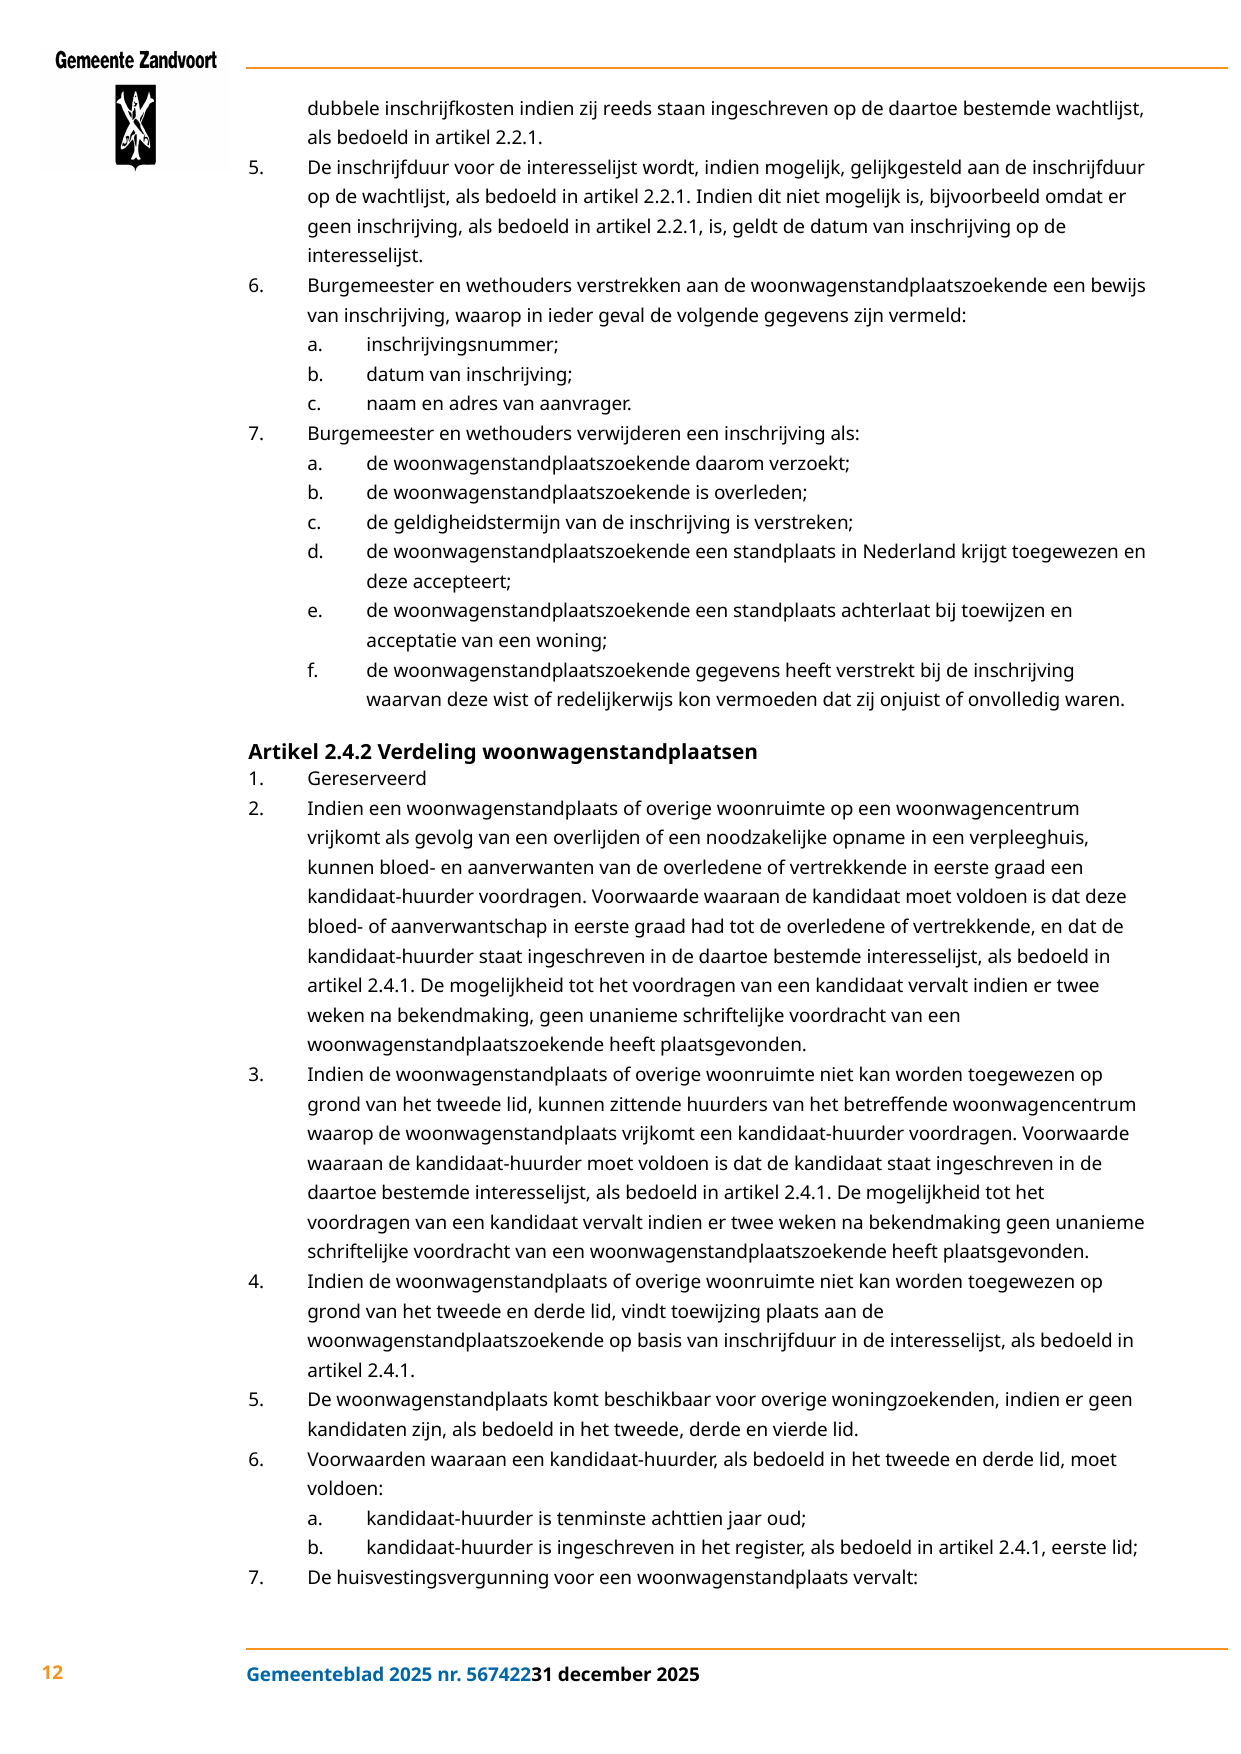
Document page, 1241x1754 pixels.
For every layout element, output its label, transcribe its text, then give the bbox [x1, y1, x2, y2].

list Burgemeester en wethouders verstrekken aan de woonwagenstandplaatszoekende een bewijs van inschrijving, waarop in ieder geval de volgende gegevens zijn vermeld: [248, 272, 1152, 328]
text Artikel 2.4.2 Verdeling woonwagenstandplaatsen [248, 737, 1152, 765]
list kandidaat-huurder is ingeschreven in het register, als bedoeld in artikel 2.4.1, eerste lid; [307, 1534, 1152, 1560]
list de woonwagenstandplaatszoekende een standplaats achterlaat bij toewijzen en acceptatie van een woning; [307, 598, 1152, 653]
list Gereserveerd [248, 765, 1152, 791]
list de woonwagenstandplaatszoekende daarom verzoekt; [307, 450, 1152, 476]
list dubbele inschrijfkosten indien zij reeds staan ingeschreven op de daartoe bestemde wachtlijst, als bedoeld in artikel 2.2.1. [248, 95, 1152, 150]
list Indien een woonwagenstandplaats of overige woonruimte op een woonwagencentrum vrijkomt als gevolg van een overlijden of een noodzakelijke opname in een verpleeghuis, kunnen bloed- en aanverwanten van de overledene of vertrekkende in eerste graad een kandidaat-huurder voordragen. Voorwaarde waaraan de kandidaat moet voldoen is dat deze bloed- of aanverwantschap in eerste graad had tot de overledene of vertrekkende, en dat de kandidaat-huurder staat ingeschreven in de daartoe bestemde interesselijst, als bedoeld in artikel 2.4.1. De mogelijkheid tot het voordragen van een kandidaat vervalt indien er twee weken na bekendmaking, geen unanieme schriftelijke voordracht van een woonwagenstandplaatszoekende heeft plaatsgevonden. [248, 795, 1152, 1057]
list de woonwagenstandplaatszoekende is overleden; [307, 479, 1152, 505]
list kandidaat-huurder is tenminste achttien jaar oud; [307, 1505, 1152, 1531]
list Indien de woonwagenstandplaats of overige woonruimte niet kan worden toegewezen op grond van het tweede lid, kunnen zittende huurders van het betreffende woonwagencentrum waarop de woonwagenstandplaats vrijkomt een kandidaat-huurder voordragen. Voorwaarde waaraan de kandidaat-huurder moet voldoen is dat de kandidaat staat ingeschreven in de daartoe bestemde interesselijst, als bedoeld in artikel 2.4.1. De mogelijkheid tot het voordragen van een kandidaat vervalt indien er twee weken na bekendmaking geen unanieme schriftelijke voordracht van een woonwagenstandplaatszoekende heeft plaatsgevonden. [248, 1061, 1152, 1264]
list De huisvestingsvergunning voor een woonwagenstandplaats vervalt: [248, 1564, 1152, 1590]
picture [41, 47, 231, 172]
list inschrijvingsnummer; [307, 331, 1152, 357]
list Burgemeester en wethouders verwijderen een inschrijving als: [248, 420, 1152, 446]
list de woonwagenstandplaatszoekende gegevens heeft verstrekt bij de inschrijving waarvan deze wist of redelijkerwijs kon vermoeden dat zij onjuist of onvolledig waren. [307, 657, 1152, 712]
list de woonwagenstandplaatszoekende een standplaats in Nederland krijgt toegewezen en deze accepteert; [307, 538, 1152, 594]
list Voorwaarden waaraan een kandidaat-huurder, als bedoeld in het tweede en derde lid, moet voldoen: [248, 1446, 1152, 1501]
list de geldigheidstermijn van de inschrijving is verstreken; [307, 509, 1152, 535]
list De inschrijfduur voor de interesselijst wordt, indien mogelijk, gelijkgesteld aan de inschrijfduur op de wachtlijst, als bedoeld in artikel 2.2.1. Indien dit niet mogelijk is, bijvoorbeeld omdat er geen inschrijving, als bedoeld in artikel 2.2.1, is, geldt de datum van inschrijving op de interesselijst. [248, 154, 1152, 268]
list Indien de woonwagenstandplaats of overige woonruimte niet kan worden toegewezen op grond van het tweede en derde lid, vindt toewijzing plaats aan de woonwagenstandplaatszoekende op basis van inschrijfduur in de interesselijst, als bedoeld in artikel 2.4.1. [248, 1268, 1152, 1383]
list datum van inschrijving; [307, 361, 1152, 387]
list naam en adres van aanvrager. [307, 391, 1152, 416]
list De woonwagenstandplaats komt beschikbaar voor overige woningzoekenden, indien er geen kandidaten zijn, als bedoeld in het tweede, derde en vierde lid. [248, 1387, 1152, 1442]
